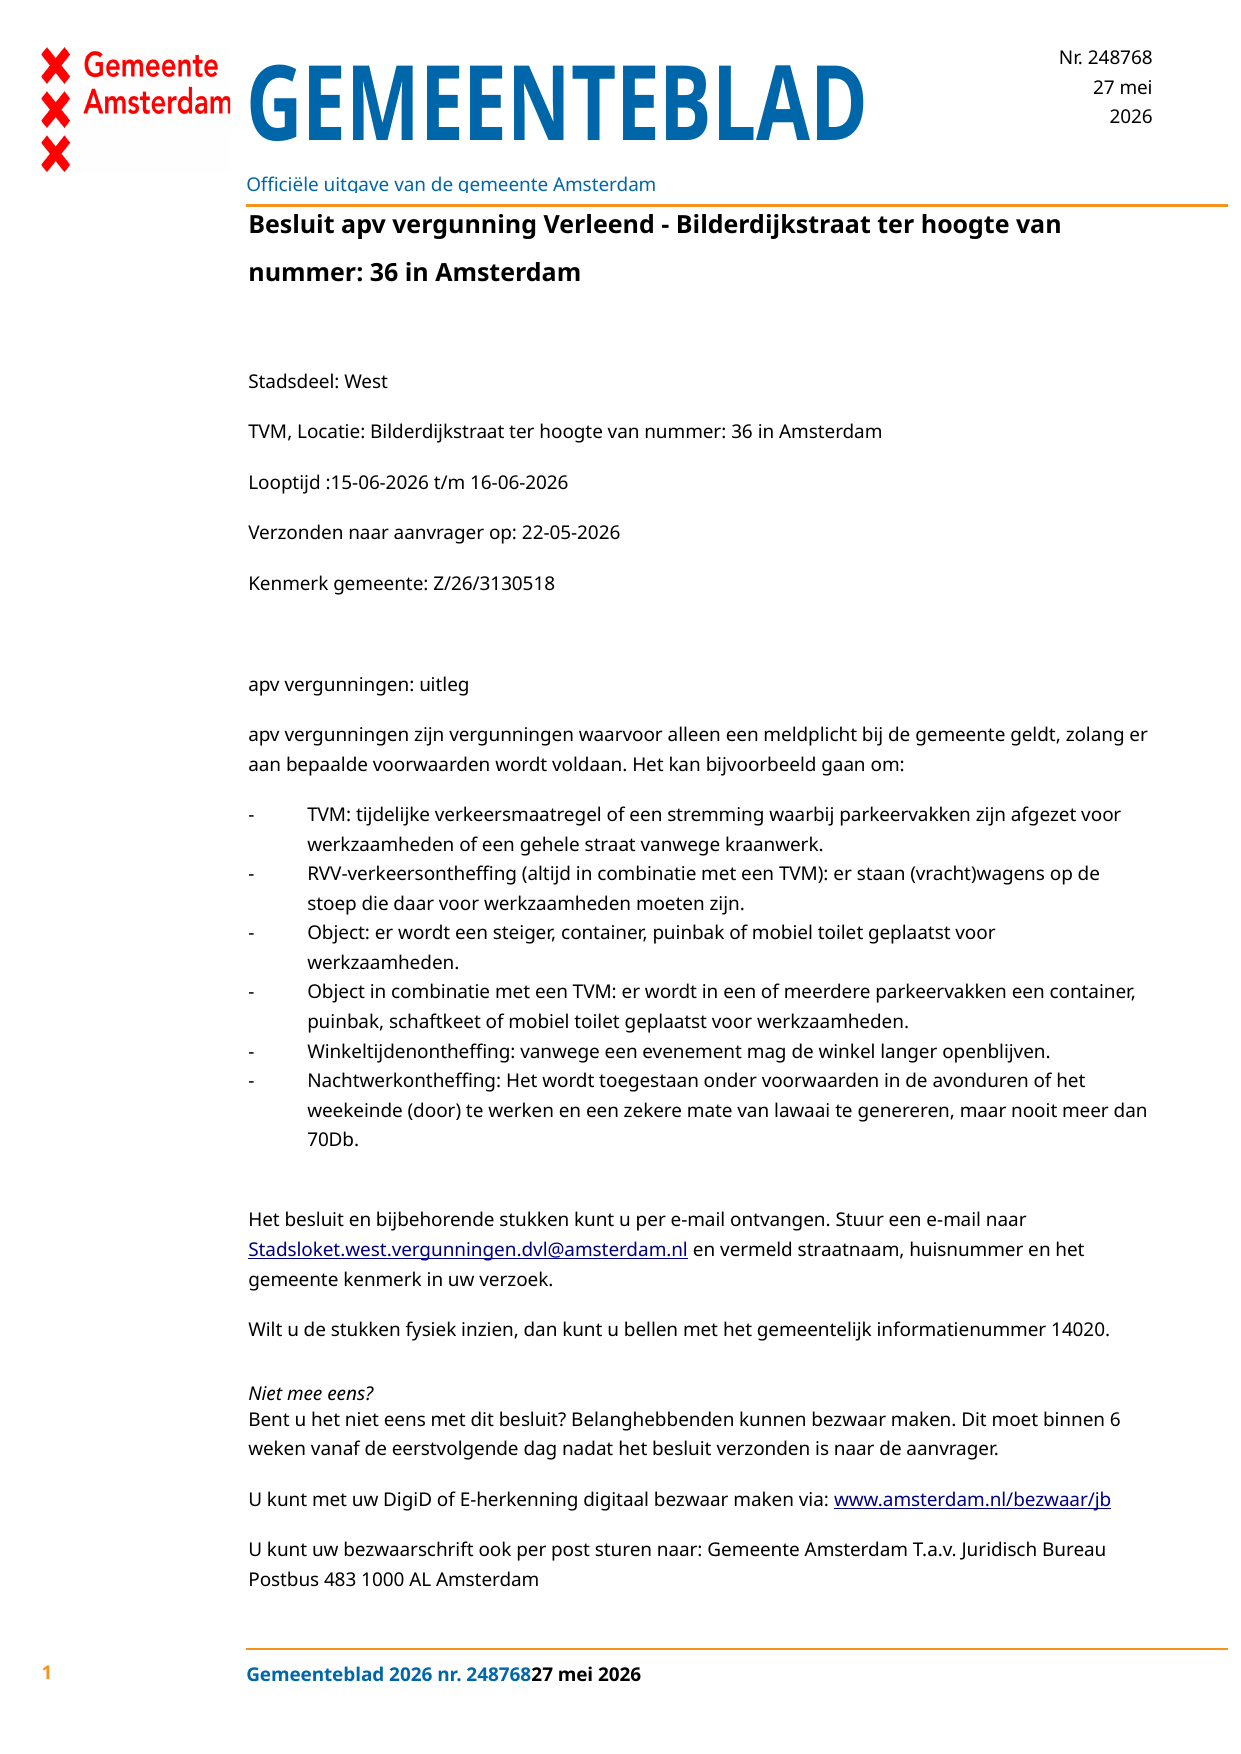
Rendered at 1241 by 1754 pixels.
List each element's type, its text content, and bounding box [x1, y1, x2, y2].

list RVV-verkeersontheffing (altijd in combinatie met een TVM): er staan (vracht)wagens op de stoep die daar voor werkzaamheden moeten zijn. [248, 860, 1152, 916]
text Besluit apv vergunning Verleend - Bilderdijkstraat ter hoogte van nummer: 36 in Amsterdam [248, 207, 1152, 288]
list TVM: tijdelijke verkeersmaatregel of een stremming waarbij parkeervakken zijn afgezet voor werkzaamheden of een gehele straat vanwege kraanwerk. [248, 801, 1152, 857]
text TVM, Locatie: Bilderdijkstraat ter hoogte van nummer: 36 in Amsterdam [248, 419, 1152, 444]
text U kunt met uw DigiD of E-herkenning digitaal bezwaar maken via: www.amsterdam.nl/bezwaar/jb [248, 1486, 1152, 1512]
text Wilt u de stukken fysiek inzien, dan kunt u bellen met het gemeentelijk informatienummer 14020. [248, 1316, 1152, 1342]
text Verzonden naar aanvrager op: 22-05-2026 [248, 519, 1152, 545]
list Nachtwerkontheffing: Het wordt toegestaan onder voorwaarden in de avonduren of het weekeinde (door) te werken en een zekere mate van lawaai te genereren, maar nooit meer dan 70Db. [248, 1067, 1152, 1152]
text Het besluit en bijbehorende stukken kunt u per e-mail ontvangen. Stuur een e-mail naar Stadsloket.west.vergunningen.dvl@amsterdam.nl en vermeld straatnaam, huisnummer en het gemeente kenmerk in uw verzoek. [248, 1207, 1152, 1292]
picture [41, 47, 231, 172]
list Winkeltijdenontheffing: vanwege een evenement mag de winkel langer openblijven. [248, 1038, 1152, 1064]
text Stadsdeel: West [248, 368, 1152, 394]
text Niet mee eens? [248, 1380, 1152, 1406]
text Looptijd :15-06-2026 t/m 16-06-2026 [248, 469, 1152, 495]
list Object: er wordt een steiger, container, puinbak of mobiel toilet geplaatst voor werkzaamheden. [248, 919, 1152, 975]
text apv vergunningen zijn vergunningen waarvoor alleen een meldplicht bij de gemeente geldt, zolang er aan bepaalde voorwaarden wordt voldaan. Het kan bijvoorbeeld gaan om: [248, 721, 1152, 777]
list Object in combinatie met een TVM: er wordt in een of meerdere parkeervakken een container, puinbak, schaftkeet of mobiel toilet geplaatst voor werkzaamheden. [248, 979, 1152, 1034]
text U kunt uw bezwaarschrift ook per post sturen naar: Gemeente Amsterdam T.a.v. Juridisch Bureau Postbus 483 1000 AL Amsterdam [248, 1536, 1152, 1592]
text Kenmerk gemeente: Z/26/3130518 [248, 570, 1152, 596]
text Bent u het niet eens met dit besluit? Belanghebbenden kunnen bezwaar maken. Dit moet binnen 6 weken vanaf de eerstvolgende dag nadat het besluit verzonden is naar de aanvrager. [248, 1406, 1152, 1461]
text apv vergunningen: uitleg [248, 671, 1152, 697]
